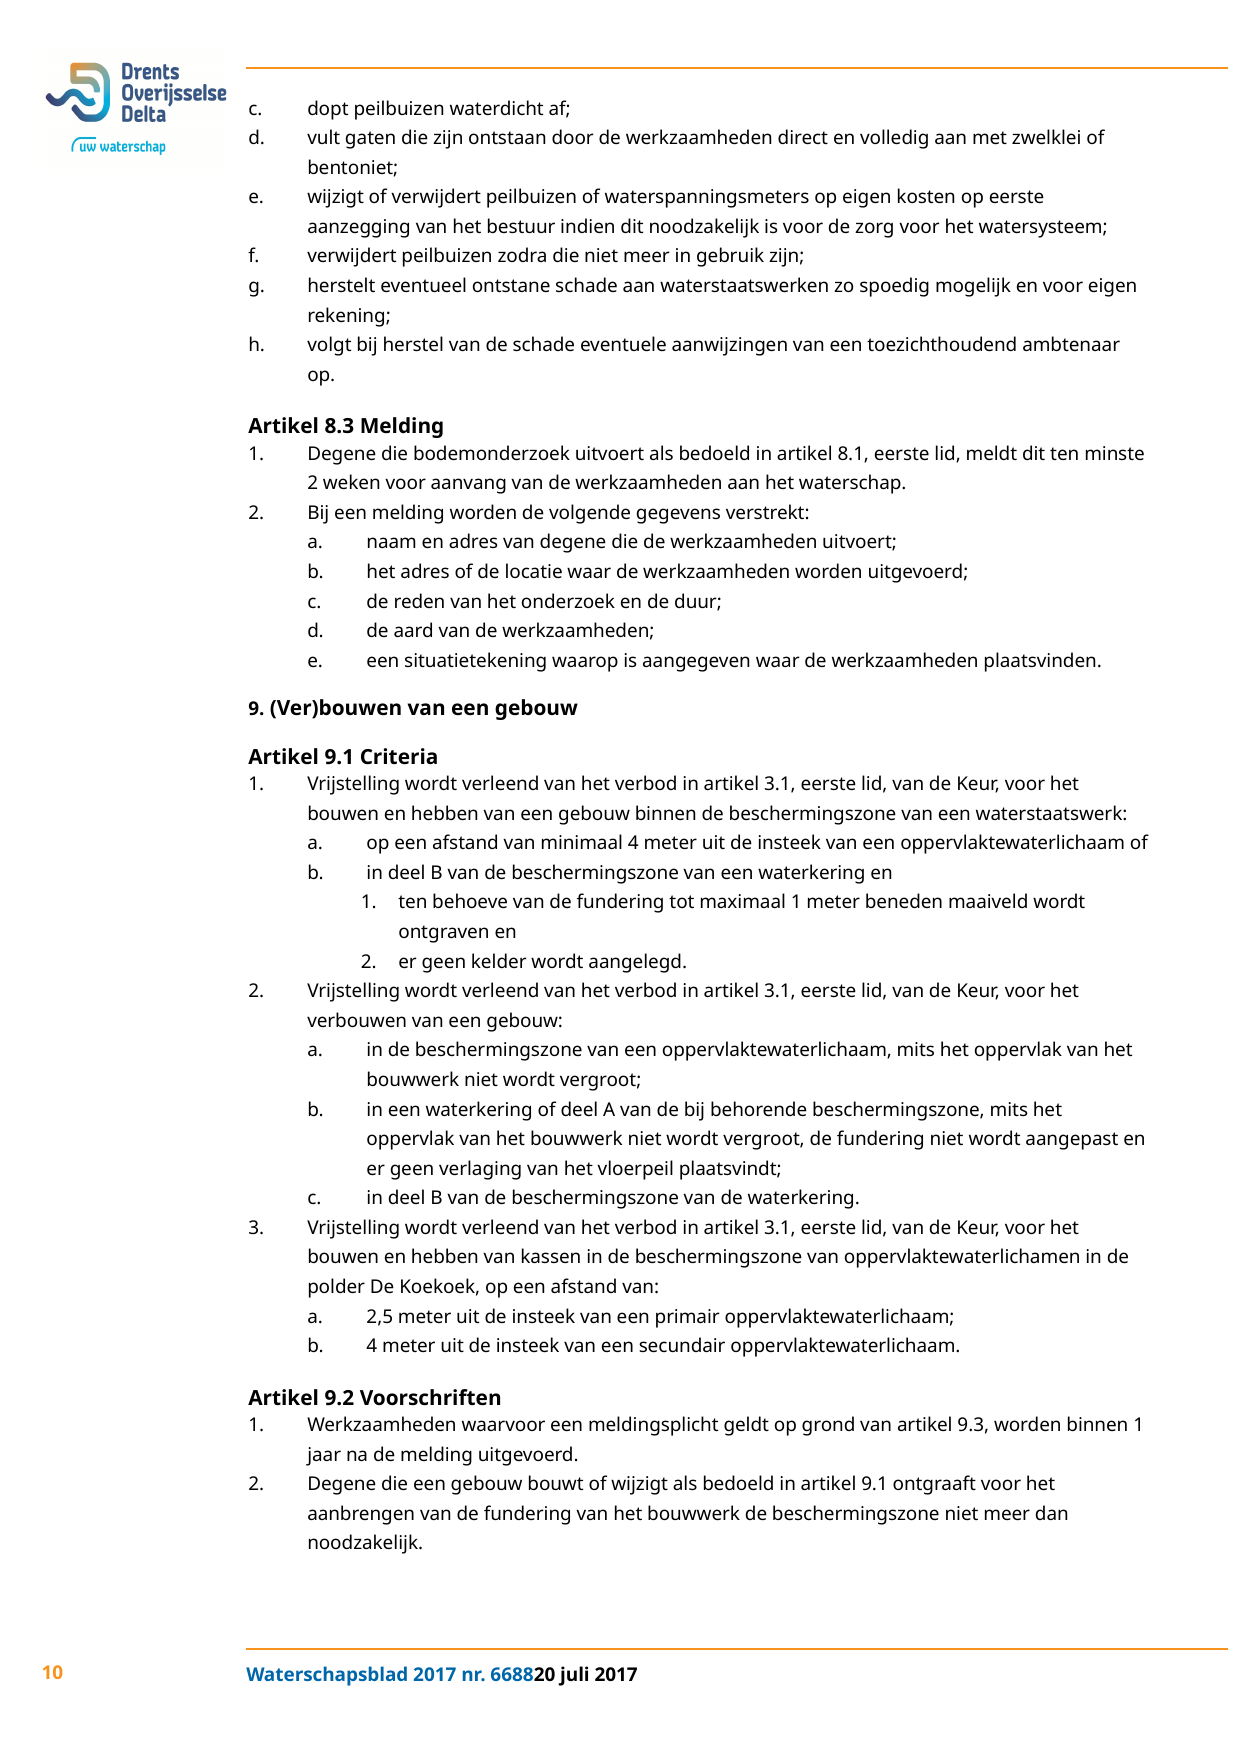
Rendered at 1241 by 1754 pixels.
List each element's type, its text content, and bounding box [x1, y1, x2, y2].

list het adres of de locatie waar de werkzaamheden worden uitgevoerd; [307, 558, 1152, 584]
list verwijdert peilbuizen zodra die niet meer in gebruik zijn; [248, 243, 1152, 268]
list ten behoeve van de fundering tot maximaal 1 meter beneden maaiveld wordt ontgraven en [361, 889, 1152, 944]
list Vrijstelling wordt verleend van het verbod in artikel 3.1, eerste lid, van de Keur, voor het bouwen en hebben van een gebouw binnen de beschermingszone van een waterstaatswerk: [248, 770, 1152, 826]
list Bij een melding worden de volgende gegevens verstrekt: [248, 499, 1152, 525]
text 9. (Ver)bouwen van een gebouw [248, 693, 1152, 721]
list een situatietekening waarop is aangegeven waar de werkzaamheden plaatsvinden. [307, 647, 1152, 673]
list Degene die een gebouw bouwt of wijzigt als bedoeld in artikel 9.1 ontgraaft voor het aanbrengen van de fundering van het bouwwerk de beschermingszone niet meer dan noodzakelijk. [248, 1470, 1152, 1555]
list op een afstand van minimaal 4 meter uit de insteek van een oppervlaktewaterlichaam of [307, 829, 1152, 855]
list Degene die bodemonderzoek uitvoert als bedoeld in artikel 8.1, eerste lid, meldt dit ten minste 2 weken voor aanvang van de werkzaamheden aan het waterschap. [248, 440, 1152, 495]
list 2,5 meter uit de insteek van een primair oppervlaktewaterlichaam; [307, 1303, 1152, 1328]
list in een waterkering of deel A van de bij behorende beschermingszone, mits het oppervlak van het bouwwerk niet wordt vergroot, de fundering niet wordt aangepast en er geen verlaging van het vloerpeil plaatsvindt; [307, 1096, 1152, 1181]
list volgt bij herstel van de schade eventuele aanwijzingen van een toezichthoudend ambtenaar op. [248, 331, 1152, 387]
list Vrijstelling wordt verleend van het verbod in artikel 3.1, eerste lid, van de Keur, voor het bouwen en hebben van kassen in de beschermingszone van oppervlaktewaterlichamen in de polder De Koekoek, op een afstand van: [248, 1214, 1152, 1299]
list in deel B van de beschermingszone van een waterkering en [307, 859, 1152, 885]
list Werkzaamheden waarvoor een meldingsplicht geldt op grond van artikel 9.3, worden binnen 1 jaar na de melding uitgevoerd. [248, 1411, 1152, 1467]
list de reden van het onderzoek en de duur; [307, 588, 1152, 613]
list vult gaten die zijn ontstaan door de werkzaamheden direct en volledig aan met zwelklei of bentoniet; [248, 124, 1152, 180]
text Artikel 8.3 Melding [248, 411, 1152, 440]
list 4 meter uit de insteek van een secundair oppervlaktewaterlichaam. [307, 1332, 1152, 1358]
list dopt peilbuizen waterdicht af; [248, 95, 1152, 121]
list wijzigt of verwijdert peilbuizen of waterspanningsmeters op eigen kosten op eerste aanzegging van het bestuur indien dit noodzakelijk is voor de zorg voor het watersysteem; [248, 183, 1152, 239]
list naam en adres van degene die de werkzaamheden uitvoert; [307, 529, 1152, 554]
list in de beschermingszone van een oppervlaktewaterlichaam, mits het oppervlak van het bouwwerk niet wordt vergroot; [307, 1037, 1152, 1092]
picture [41, 47, 231, 172]
list de aard van de werkzaamheden; [307, 617, 1152, 643]
text Artikel 9.2 Voorschriften [248, 1383, 1152, 1411]
list in deel B van de beschermingszone van de waterkering. [307, 1184, 1152, 1210]
list herstelt eventueel ontstane schade aan waterstaatswerken zo spoedig mogelijk en voor eigen rekening; [248, 272, 1152, 328]
list Vrijstelling wordt verleend van het verbod in artikel 3.1, eerste lid, van de Keur, voor het verbouwen van een gebouw: [248, 977, 1152, 1033]
list er geen kelder wordt aangelegd. [361, 948, 1152, 973]
text Artikel 9.1 Criteria [248, 742, 1152, 770]
